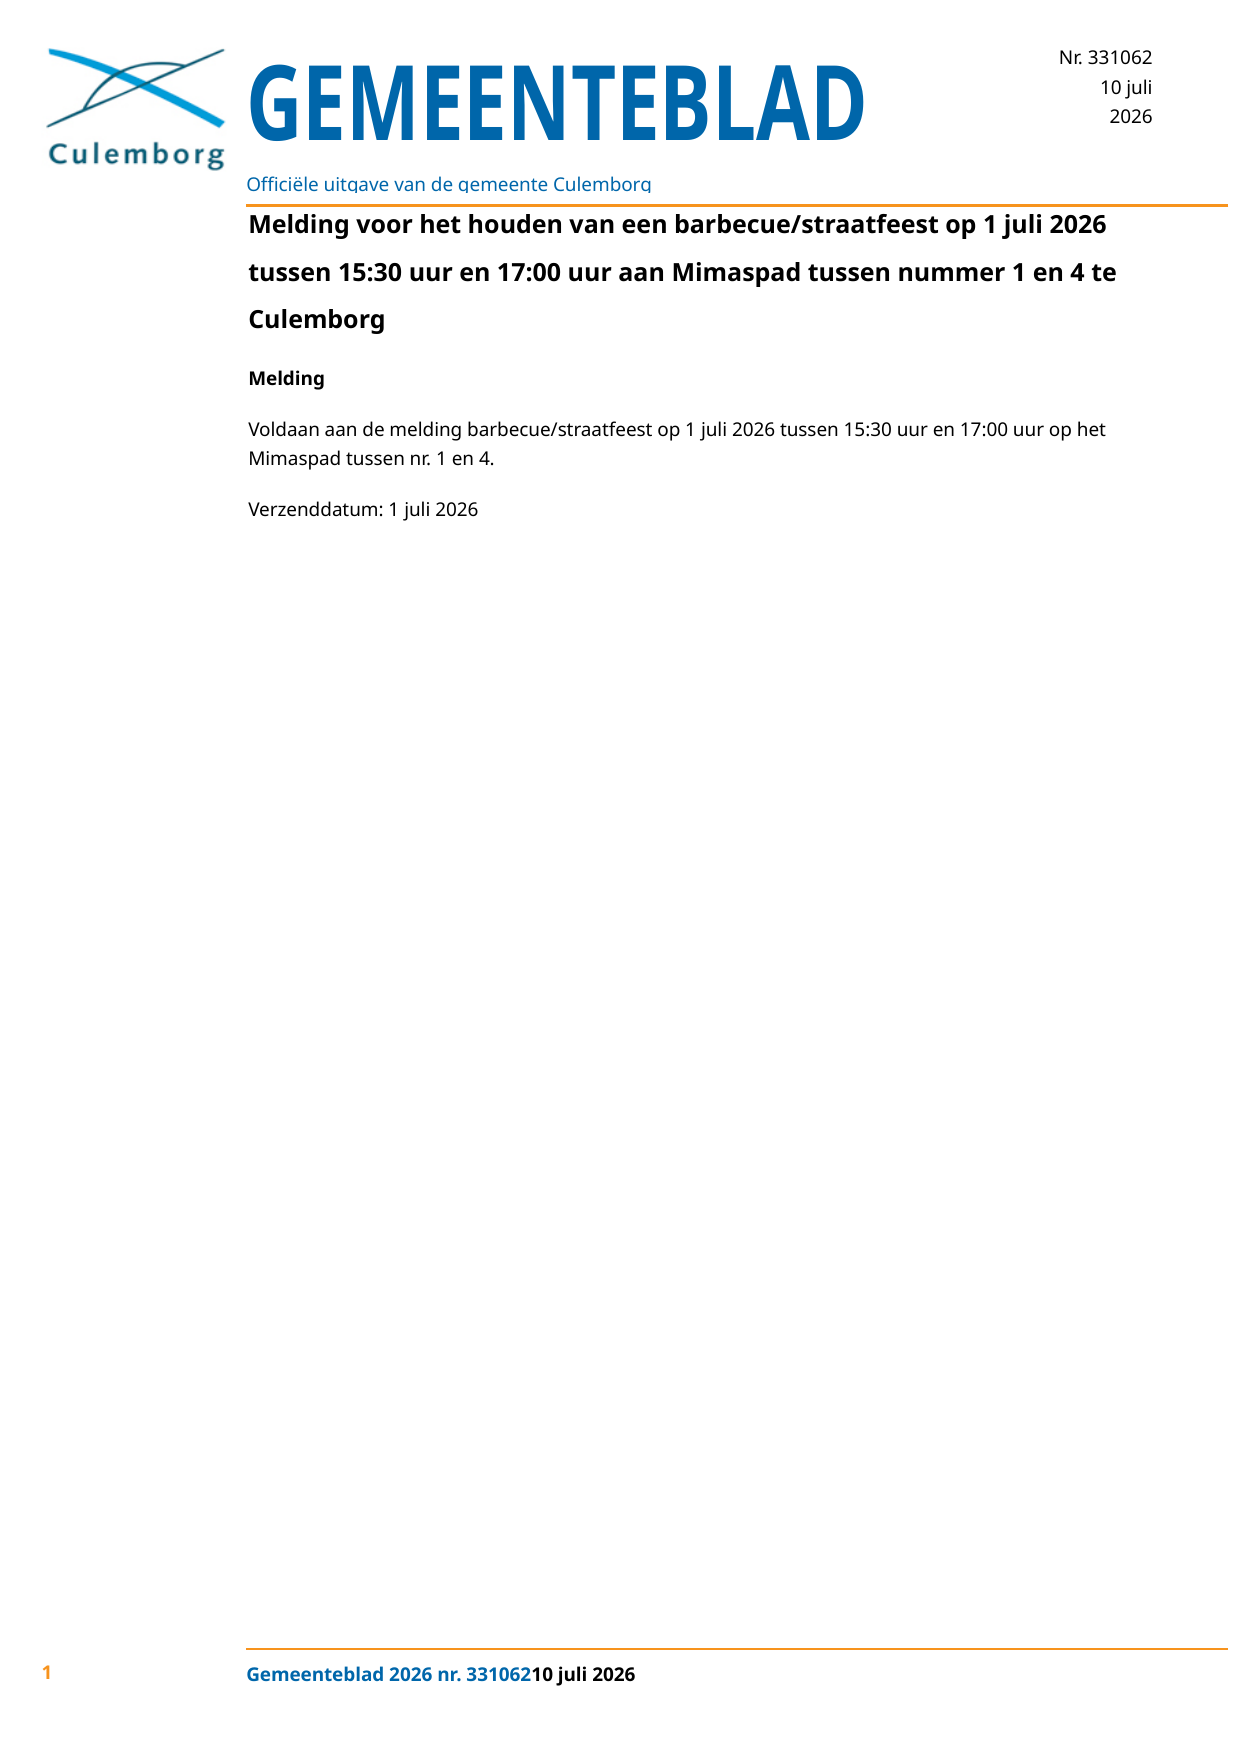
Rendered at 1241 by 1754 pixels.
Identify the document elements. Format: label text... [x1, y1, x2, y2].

text Voldaan aan de melding barbecue/straatfeest op 1 juli 2026 tussen 15:30 uur en 17:00 uur op het Mimaspad tussen nr. 1 en 4. [248, 416, 1152, 471]
text Melding voor het houden van een barbecue/straatfeest op 1 juli 2026 tussen 15:30 uur en 17:00 uur aan Mimaspad tussen nummer 1 en 4 te Culemborg [248, 207, 1152, 336]
picture [41, 47, 231, 172]
text Melding [248, 366, 1152, 391]
text Verzenddatum: 1 juli 2026 [248, 496, 1152, 522]
